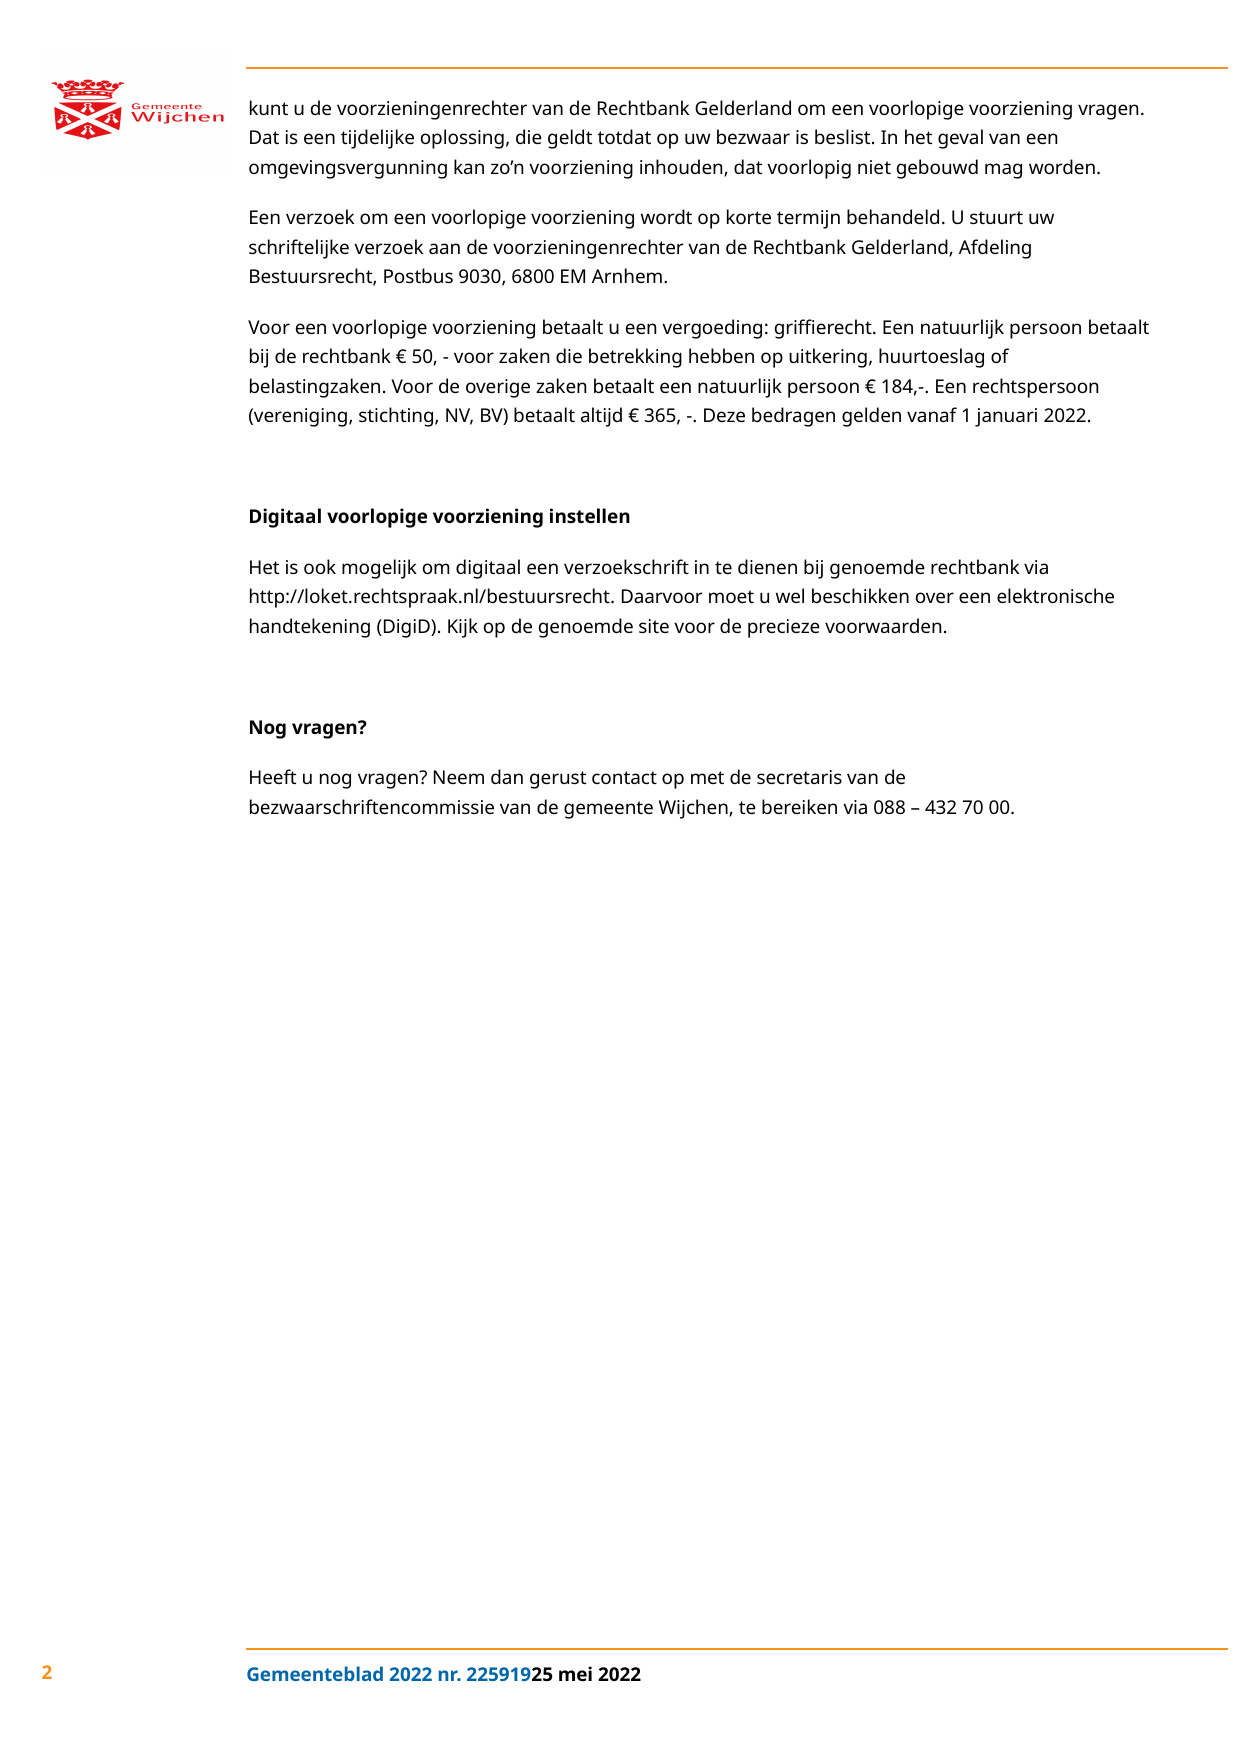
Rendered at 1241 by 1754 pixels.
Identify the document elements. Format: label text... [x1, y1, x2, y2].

text Voor een voorlopige voorziening betaalt u een vergoeding: griffierecht. Een natuurlijk persoon betaalt bij de rechtbank € 50, - voor zaken die betrekking hebben op uitkering, huurtoeslag of belastingzaken. Voor de overige zaken betaalt een natuurlijk persoon € 184,-. Een rechtspersoon (vereniging, stichting, NV, BV) betaalt altijd € 365, -. Deze bedragen gelden vanaf 1 januari 2022. [248, 314, 1152, 428]
picture [41, 47, 231, 172]
text kunt u de voorzieningenrechter van de Rechtbank Gelderland om een voorlopige voorziening vragen. Dat is een tijdelijke oplossing, die geldt totdat op uw bezwaar is beslist. In het geval van een omgevingsvergunning kan zo’n voorziening inhouden, dat voorlopig niet gebouwd mag worden. [248, 95, 1152, 180]
text Heeft u nog vragen? Neem dan gerust contact op met de secretaris van de bezwaarschriftencommissie van de gemeente Wijchen, te bereiken via 088 – 432 70 00. [248, 764, 1152, 820]
text Nog vragen? [248, 714, 1152, 740]
text Een verzoek om een voorlopige voorziening wordt op korte termijn behandeld. U stuurt uw schriftelijke verzoek aan de voorzieningenrechter van de Rechtbank Gelderland, Afdeling Bestuursrecht, Postbus 9030, 6800 EM Arnhem. [248, 204, 1152, 289]
text Het is ook mogelijk om digitaal een verzoekschrift in te dienen bij genoemde rechtbank via http://loket.rechtspraak.nl/bestuursrecht. Daarvoor moet u wel beschikken over een elektronische handtekening (DigiD). Kijk op de genoemde site voor de precieze voorwaarden. [248, 554, 1152, 639]
text Digitaal voorlopige voorziening instellen [248, 503, 1152, 529]
